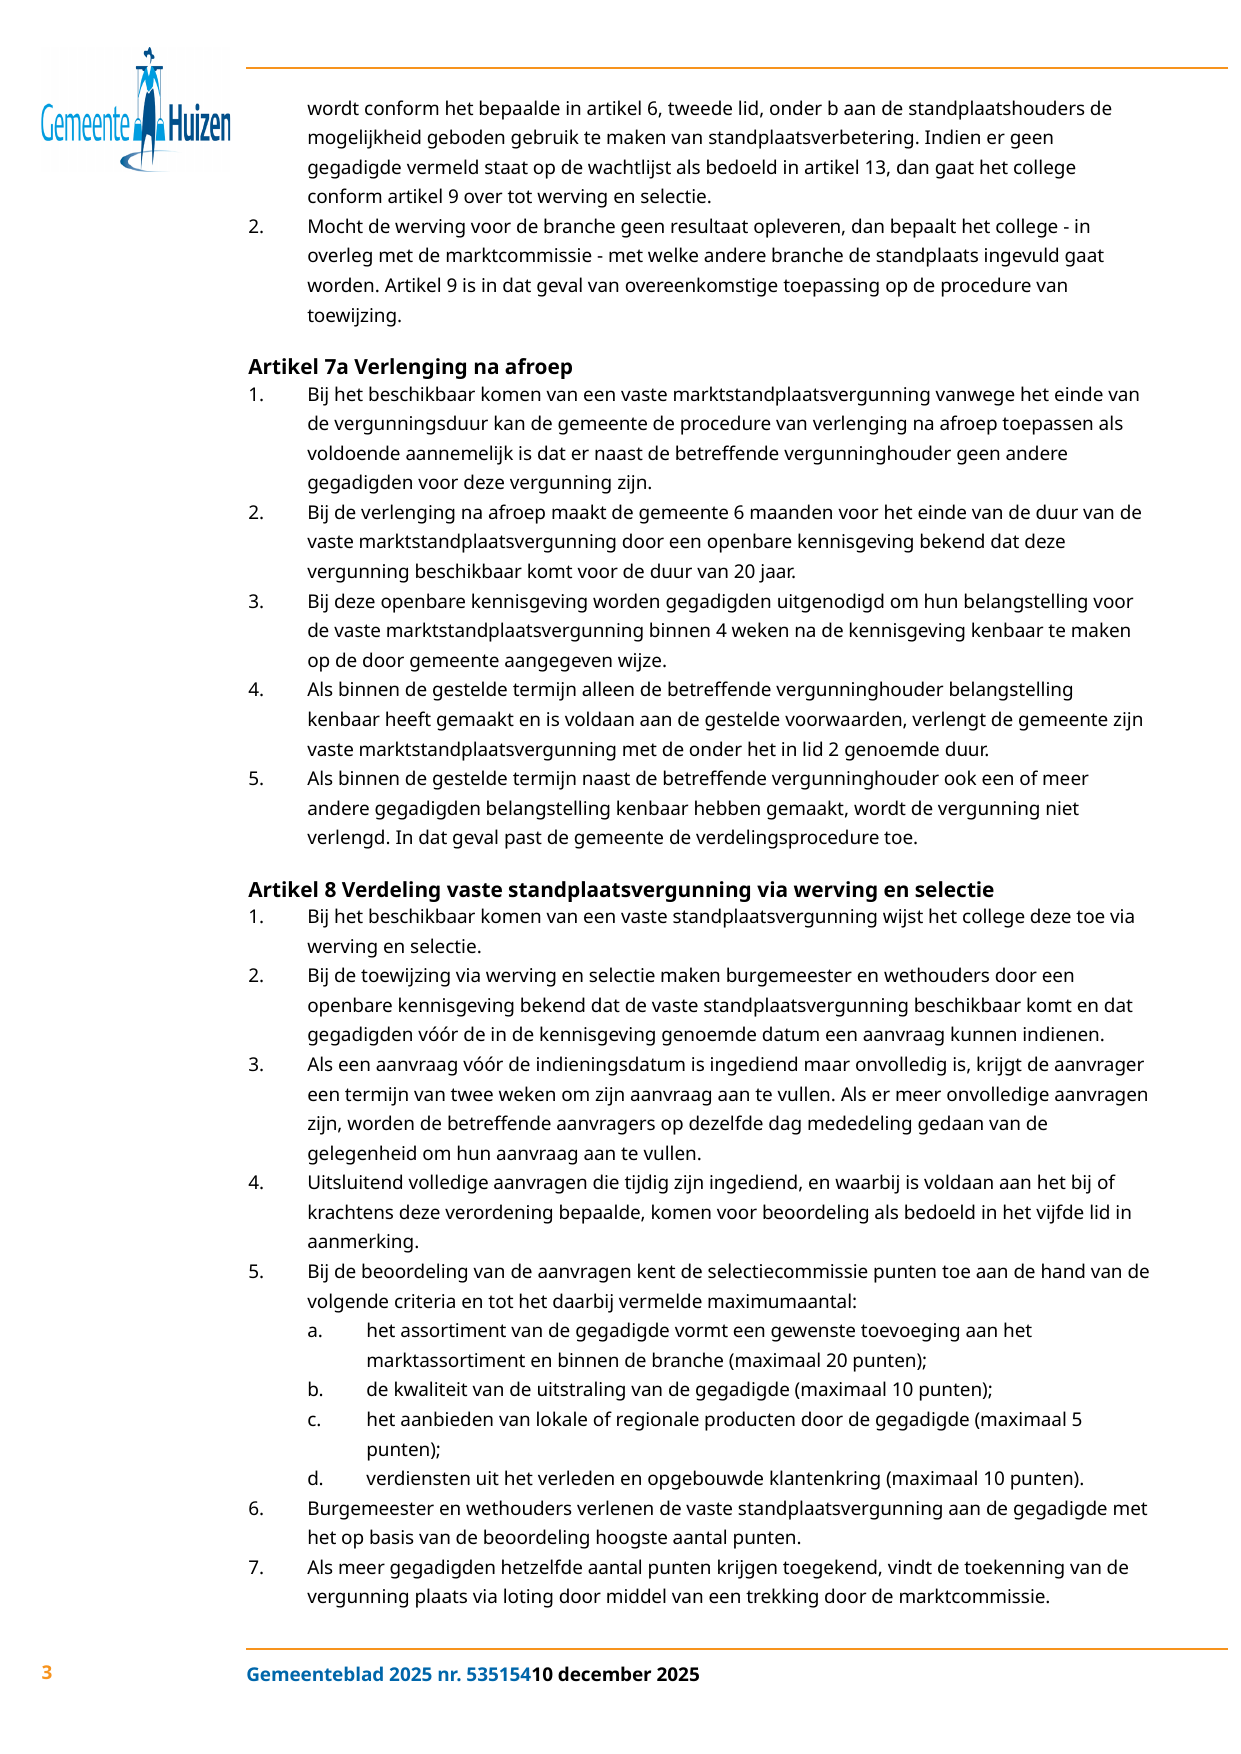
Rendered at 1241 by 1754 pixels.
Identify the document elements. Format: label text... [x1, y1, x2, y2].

list het aanbieden van lokale of regionale producten door de gegadigde (maximaal 5 punten); [307, 1406, 1152, 1462]
list Als meer gegadigden hetzelfde aantal punten krijgen toegekend, vindt de toekenning van de vergunning plaats via loting door middel van een trekking door de marktcommissie. [248, 1554, 1152, 1609]
list Als binnen de gestelde termijn alleen de betreffende vergunninghouder belangstelling kenbaar heeft gemaakt en is voldaan aan de gestelde voorwaarden, verlengt de gemeente zijn vaste marktstandplaatsvergunning met de onder het in lid 2 genoemde duur. [248, 677, 1152, 761]
list Bij het beschikbaar komen van een vaste marktstandplaatsvergunning vanwege het einde van de vergunningsduur kan de gemeente de procedure van verlenging na afroep toepassen als voldoende aannemelijk is dat er naast de betreffende vergunninghouder geen andere gegadigden voor deze vergunning zijn. [248, 381, 1152, 495]
text Artikel 7a Verlenging na afroep [248, 352, 1152, 381]
list Uitsluitend volledige aanvragen die tijdig zijn ingediend, en waarbij is voldaan aan het bij of krachtens deze verordening bepaalde, komen voor beoordeling als bedoeld in het vijfde lid in aanmerking. [248, 1169, 1152, 1254]
list wordt conform het bepaalde in artikel 6, tweede lid, onder b aan de standplaatshouders de mogelijkheid geboden gebruik te maken van standplaatsverbetering. Indien er geen gegadigde vermeld staat op de wachtlijst als bedoeld in artikel 13, dan gaat het college conform artikel 9 over tot werving en selectie. [248, 95, 1152, 209]
list Burgemeester en wethouders verlenen de vaste standplaatsvergunning aan de gegadigde met het op basis van de beoordeling hoogste aantal punten. [248, 1495, 1152, 1550]
list Als een aanvraag vóór de indieningsdatum is ingediend maar onvolledig is, krijgt de aanvrager een termijn van twee weken om zijn aanvraag aan te vullen. Als er meer onvolledige aanvragen zijn, worden de betreffende aanvragers op dezelfde dag mededeling gedaan van de gelegenheid om hun aanvraag aan te vullen. [248, 1051, 1152, 1166]
list Bij het beschikbaar komen van een vaste standplaatsvergunning wijst het college deze toe via werving en selectie. [248, 903, 1152, 959]
list de kwaliteit van de uitstraling van de gegadigde (maximaal 10 punten); [307, 1377, 1152, 1402]
list Bij de verlenging na afroep maakt de gemeente 6 maanden voor het einde van de duur van de vaste marktstandplaatsvergunning door een openbare kennisgeving bekend dat deze vergunning beschikbaar komt voor de duur van 20 jaar. [248, 499, 1152, 584]
list Bij deze openbare kennisgeving worden gegadigden uitgenodigd om hun belangstelling voor de vaste marktstandplaatsvergunning binnen 4 weken na de kennisgeving kenbaar te maken op de door gemeente aangegeven wijze. [248, 588, 1152, 673]
list Bij de toewijzing via werving en selectie maken burgemeester en wethouders door een openbare kennisgeving bekend dat de vaste standplaatsvergunning beschikbaar komt en dat gegadigden vóór de in de kennisgeving genoemde datum een aanvraag kunnen indienen. [248, 962, 1152, 1047]
list Als binnen de gestelde termijn naast de betreffende vergunninghouder ook een of meer andere gegadigden belangstelling kenbaar hebben gemaakt, wordt de vergunning niet verlengd. In dat geval past de gemeente de verdelingsprocedure toe. [248, 765, 1152, 850]
list het assortiment van de gegadigde vormt een gewenste toevoeging aan het marktassortiment en binnen de branche (maximaal 20 punten); [307, 1317, 1152, 1373]
list Bij de beoordeling van de aanvragen kent de selectiecommissie punten toe aan de hand van de volgende criteria en tot het daarbij vermelde maximumaantal: [248, 1258, 1152, 1314]
picture [41, 47, 231, 172]
list Mocht de werving voor de branche geen resultaat opleveren, dan bepaalt het college - in overleg met de marktcommissie - met welke andere branche de standplaats ingevuld gaat worden. Artikel 9 is in dat geval van overeenkomstige toepassing op de procedure van toewijzing. [248, 213, 1152, 328]
text Artikel 8 Verdeling vaste standplaatsvergunning via werving en selectie [248, 875, 1152, 903]
list verdiensten uit het verleden en opgebouwde klantenkring (maximaal 10 punten). [307, 1465, 1152, 1491]
